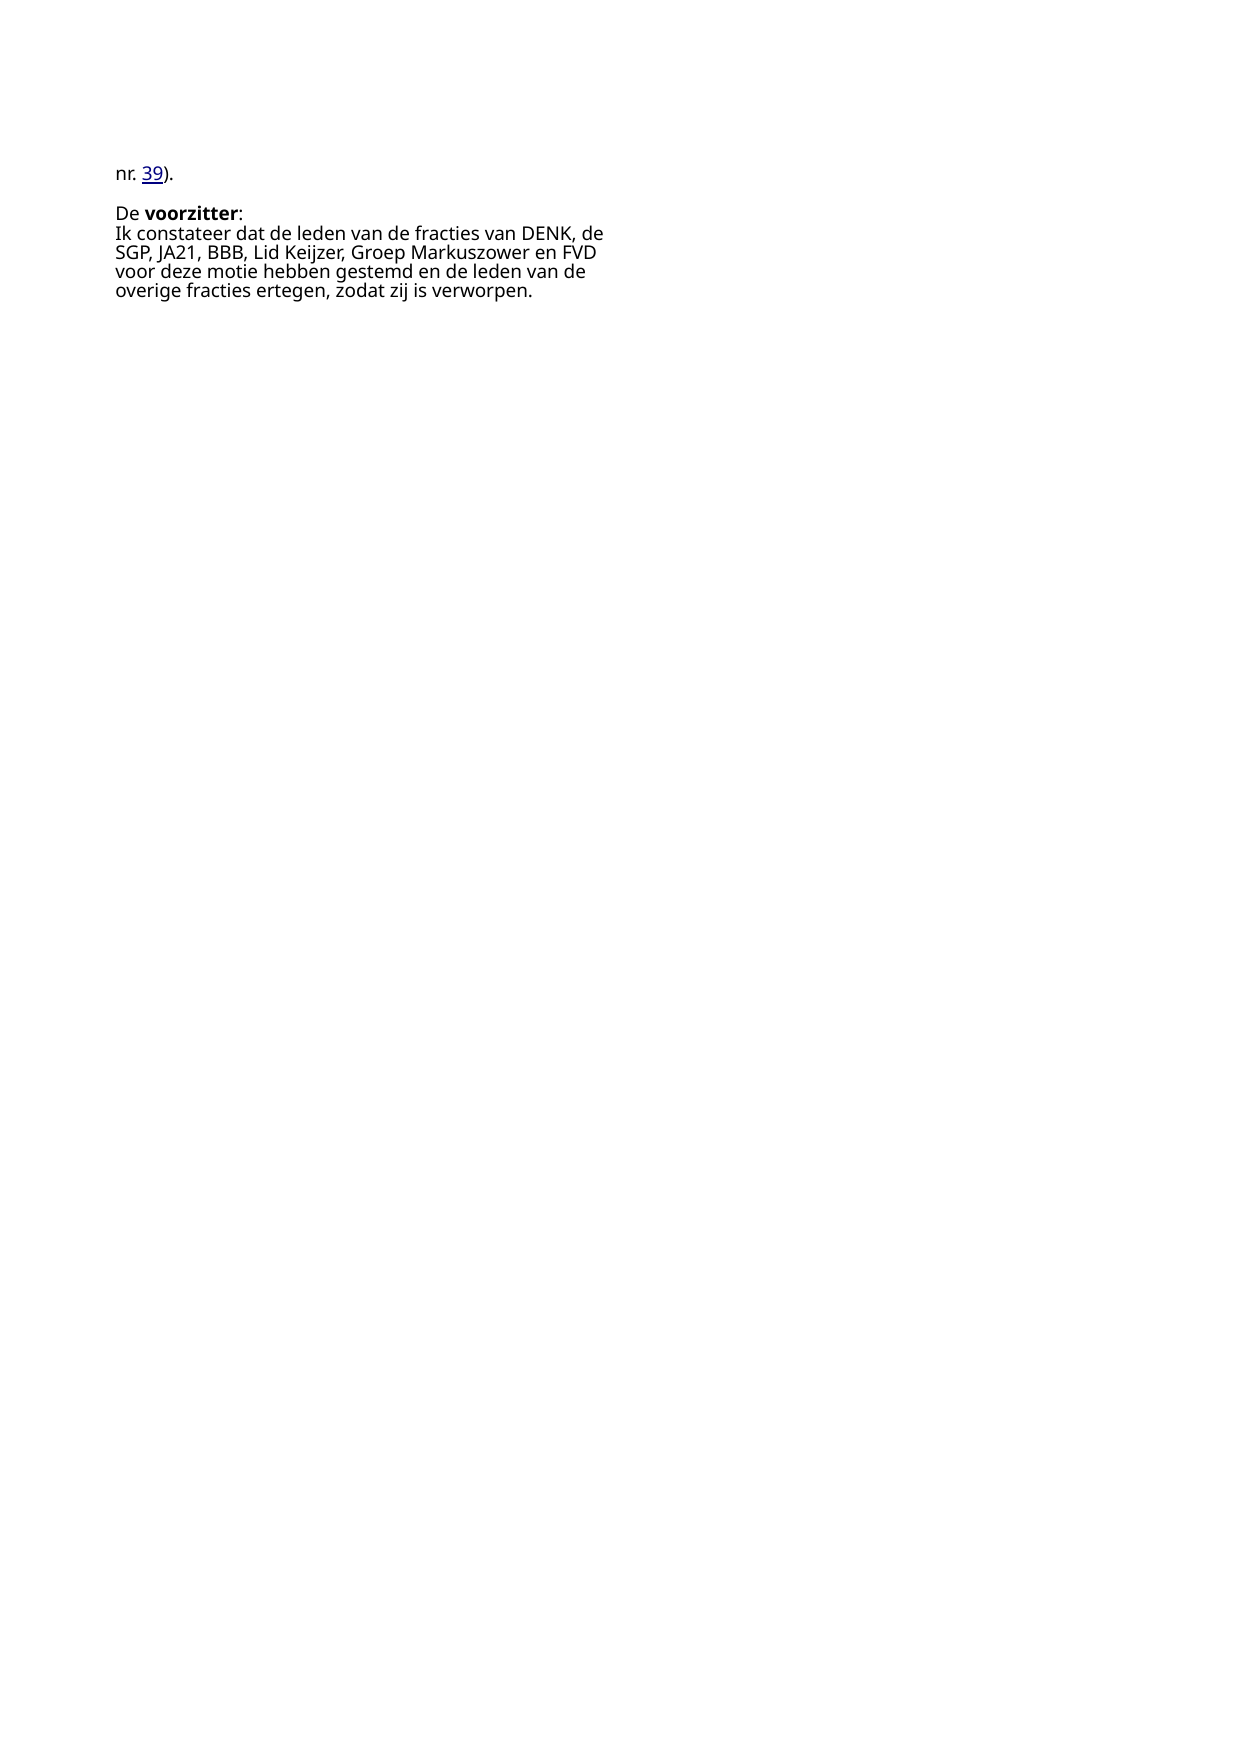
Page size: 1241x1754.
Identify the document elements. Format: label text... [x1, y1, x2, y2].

text De voorzitter: [115, 205, 605, 225]
text Ik constateer dat de leden van de fracties van DENK, de SGP, JA21, BBB, Lid Keijzer, Groep Markuszower en FVD voor deze motie hebben gestemd en de leden van de overige fracties ertegen, zodat zij is verworpen. [115, 225, 605, 302]
text nr. 39). [115, 165, 605, 184]
